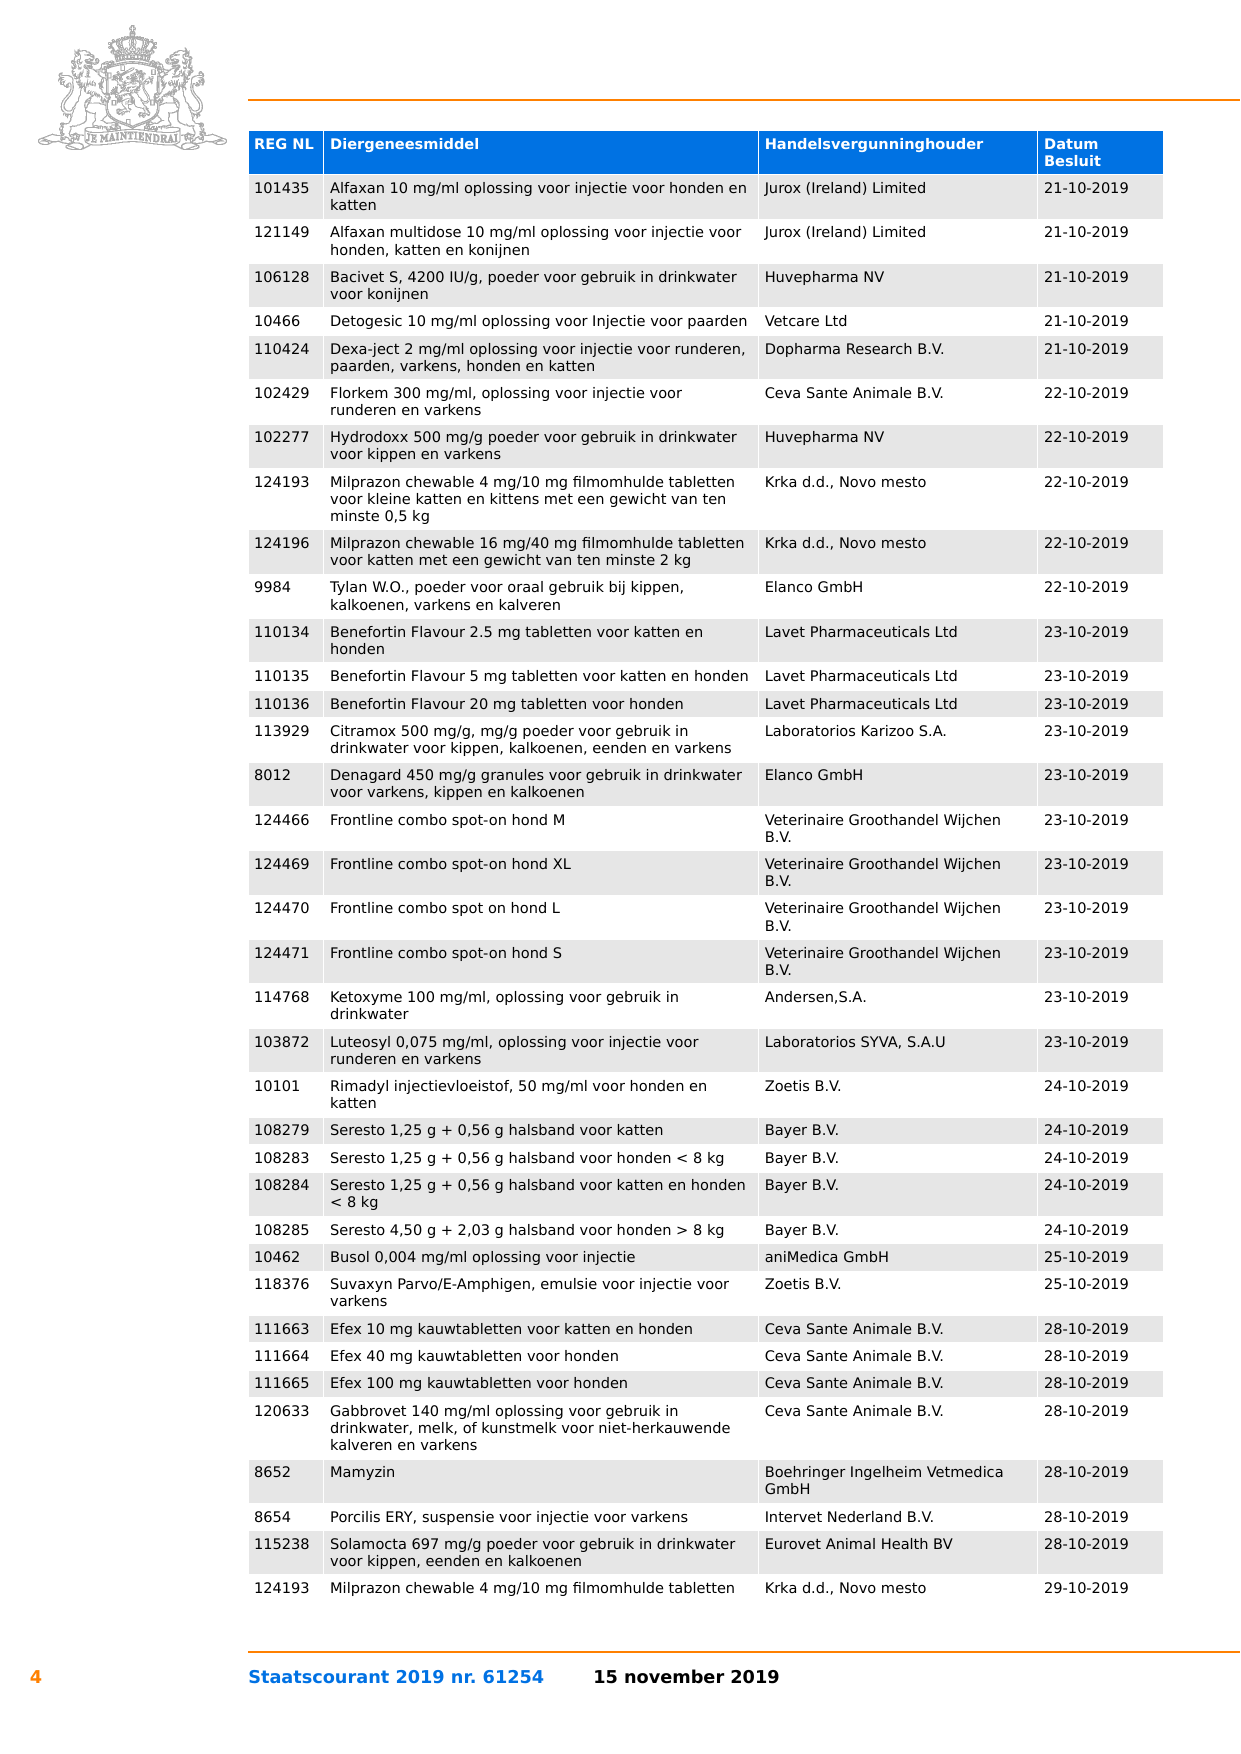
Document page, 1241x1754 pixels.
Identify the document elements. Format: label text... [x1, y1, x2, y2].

table_cell 108283 [249, 1145, 323, 1171]
table_header Datum Besluit [1038, 131, 1163, 174]
table_cell 22-10-2019 [1038, 530, 1163, 574]
table_cell Eurovet Animal Health BV [759, 1531, 1037, 1574]
table_cell 10101 [249, 1073, 323, 1117]
table_cell 21-10-2019 [1038, 264, 1163, 307]
table_cell 24-10-2019 [1038, 1118, 1163, 1144]
table_cell 23-10-2019 [1038, 763, 1163, 806]
table_cell Milprazon chewable 16 mg/40 mg filmomhulde tabletten voor katten met een gewicht van ten minste 2 kg [324, 530, 758, 574]
table_cell 8654 [249, 1504, 323, 1530]
table_cell 115238 [249, 1531, 323, 1574]
table_cell 121149 [249, 220, 323, 263]
table_cell 108284 [249, 1173, 323, 1216]
table_cell 23-10-2019 [1038, 851, 1163, 895]
table_cell 24-10-2019 [1038, 1173, 1163, 1216]
table_cell Andersen,S.A. [759, 985, 1037, 1028]
table_cell Intervet Nederland B.V. [759, 1504, 1037, 1530]
table_cell Dexa-ject 2 mg/ml oplossing voor injectie voor runderen, paarden, varkens, honden en katten [324, 336, 758, 379]
table_cell 124469 [249, 851, 323, 895]
table_cell 124196 [249, 530, 323, 574]
table_cell 101435 [249, 175, 323, 219]
table_cell 8652 [249, 1460, 323, 1503]
table_cell 124471 [249, 940, 323, 983]
table_cell Citramox 500 mg/g, mg/g poeder voor gebruik in drinkwater voor kippen, kalkoenen, eenden en varkens [324, 718, 758, 762]
table_cell 24-10-2019 [1038, 1145, 1163, 1171]
table_cell Solamocta 697 mg/g poeder voor gebruik in drinkwater voor kippen, eenden en kalkoenen [324, 1531, 758, 1574]
table_cell 25-10-2019 [1038, 1244, 1163, 1271]
table_cell 28-10-2019 [1038, 1343, 1163, 1370]
table_cell Efex 100 mg kauwtabletten voor honden [324, 1371, 758, 1397]
table_cell 103872 [249, 1029, 323, 1072]
table_cell 124193 [249, 1576, 323, 1602]
table_cell 111664 [249, 1343, 323, 1370]
table_cell 110135 [249, 664, 323, 690]
table_cell Benefortin Flavour 2.5 mg tabletten voor katten en honden [324, 619, 758, 662]
table_cell Veterinaire Groothandel Wijchen B.V. [759, 807, 1037, 850]
table_cell Rimadyl injectievloeistof, 50 mg/ml voor honden en katten [324, 1073, 758, 1117]
table_cell Benefortin Flavour 5 mg tabletten voor katten en honden [324, 664, 758, 690]
table_cell 24-10-2019 [1038, 1073, 1163, 1117]
table_cell 113929 [249, 718, 323, 762]
table_cell 28-10-2019 [1038, 1460, 1163, 1503]
table_cell 10466 [249, 309, 323, 335]
table_cell Tylan W.O., poeder voor oraal gebruik bij kippen, kalkoenen, varkens en kalveren [324, 575, 758, 618]
table_cell Seresto 1,25 g + 0,56 g halsband voor honden < 8 kg [324, 1145, 758, 1171]
table_cell Jurox (Ireland) Limited [759, 175, 1037, 219]
table_cell 102277 [249, 425, 323, 468]
table_cell Seresto 1,25 g + 0,56 g halsband voor katten [324, 1118, 758, 1144]
table_cell Efex 40 mg kauwtabletten voor honden [324, 1343, 758, 1370]
table_cell 111663 [249, 1316, 323, 1342]
table_cell Ceva Sante Animale B.V. [759, 1398, 1037, 1458]
table_cell Ceva Sante Animale B.V. [759, 380, 1037, 423]
table_cell Ketoxyme 100 mg/ml, oplossing voor gebruik in drinkwater [324, 985, 758, 1028]
table_header REG NL [249, 131, 323, 174]
table_cell Bacivet S, 4200 IU/g, poeder voor gebruik in drinkwater voor konijnen [324, 264, 758, 307]
table_cell Bayer B.V. [759, 1118, 1037, 1144]
table_cell Benefortin Flavour 20 mg tabletten voor honden [324, 691, 758, 717]
table_cell Huvepharma NV [759, 264, 1037, 307]
table_cell 23-10-2019 [1038, 896, 1163, 939]
table_cell Elanco GmbH [759, 763, 1037, 806]
table_cell 28-10-2019 [1038, 1316, 1163, 1342]
table_cell Ceva Sante Animale B.V. [759, 1343, 1037, 1370]
table_cell aniMedica GmbH [759, 1244, 1037, 1271]
table_cell 124470 [249, 896, 323, 939]
table_cell 124466 [249, 807, 323, 850]
table_cell 28-10-2019 [1038, 1398, 1163, 1458]
table_cell Hydrodoxx 500 mg/g poeder voor gebruik in drinkwater voor kippen en varkens [324, 425, 758, 468]
table_cell Porcilis ERY, suspensie voor injectie voor varkens [324, 1504, 758, 1530]
table_cell 22-10-2019 [1038, 380, 1163, 423]
table_cell 22-10-2019 [1038, 469, 1163, 529]
table_cell 9984 [249, 575, 323, 618]
table_cell 8012 [249, 763, 323, 806]
table_cell Frontline combo spot-on hond S [324, 940, 758, 983]
table_cell Seresto 4,50 g + 2,03 g halsband voor honden > 8 kg [324, 1217, 758, 1243]
table_cell 120633 [249, 1398, 323, 1458]
table_cell Frontline combo spot-on hond XL [324, 851, 758, 895]
table_cell Krka d.d., Novo mesto [759, 1576, 1037, 1602]
table_cell Lavet Pharmaceuticals Ltd [759, 691, 1037, 717]
table_cell 110136 [249, 691, 323, 717]
table_cell 23-10-2019 [1038, 807, 1163, 850]
table_cell Veterinaire Groothandel Wijchen B.V. [759, 896, 1037, 939]
table_cell 102429 [249, 380, 323, 423]
table_cell Huvepharma NV [759, 425, 1037, 468]
table_cell Seresto 1,25 g + 0,56 g halsband voor katten en honden < 8 kg [324, 1173, 758, 1216]
table_cell Krka d.d., Novo mesto [759, 469, 1037, 529]
table_cell 23-10-2019 [1038, 664, 1163, 690]
table_cell Vetcare Ltd [759, 309, 1037, 335]
table_cell 111665 [249, 1371, 323, 1397]
table_cell Zoetis B.V. [759, 1073, 1037, 1117]
table_cell Frontline combo spot-on hond M [324, 807, 758, 850]
table_cell Bayer B.V. [759, 1145, 1037, 1171]
table_cell Laboratorios Karizoo S.A. [759, 718, 1037, 762]
table_cell Alfaxan multidose 10 mg/ml oplossing voor injectie voor honden, katten en konijnen [324, 220, 758, 263]
table_cell 25-10-2019 [1038, 1272, 1163, 1315]
table_cell 28-10-2019 [1038, 1504, 1163, 1530]
table_cell Detogesic 10 mg/ml oplossing voor Injectie voor paarden [324, 309, 758, 335]
table_cell 108279 [249, 1118, 323, 1144]
table_cell Alfaxan 10 mg/ml oplossing voor injectie voor honden en katten [324, 175, 758, 219]
table_cell Lavet Pharmaceuticals Ltd [759, 619, 1037, 662]
table_cell Milprazon chewable 4 mg/10 mg filmomhulde tabletten voor kleine katten en kittens met een gewicht van ten minste 0,5 kg [324, 469, 758, 529]
table_cell 23-10-2019 [1038, 1029, 1163, 1072]
table_cell 22-10-2019 [1038, 425, 1163, 468]
table_cell Elanco GmbH [759, 575, 1037, 618]
table_cell Gabbrovet 140 mg/ml oplossing voor gebruik in drinkwater, melk, of kunstmelk voor niet-herkauwende kalveren en varkens [324, 1398, 758, 1458]
table_cell 21-10-2019 [1038, 309, 1163, 335]
table_cell Ceva Sante Animale B.V. [759, 1371, 1037, 1397]
table_cell 29-10-2019 [1038, 1576, 1163, 1602]
table_cell 110134 [249, 619, 323, 662]
table_cell 21-10-2019 [1038, 175, 1163, 219]
table_cell Bayer B.V. [759, 1217, 1037, 1243]
table_cell Jurox (Ireland) Limited [759, 220, 1037, 263]
table_cell Florkem 300 mg/ml, oplossing voor injectie voor runderen en varkens [324, 380, 758, 423]
table_cell Suvaxyn Parvo/E-Amphigen, emulsie voor injectie voor varkens [324, 1272, 758, 1315]
table_cell Milprazon chewable 4 mg/10 mg filmomhulde tabletten [324, 1576, 758, 1602]
table_cell Efex 10 mg kauwtabletten voor katten en honden [324, 1316, 758, 1342]
table_cell 108285 [249, 1217, 323, 1243]
picture [38, 25, 227, 150]
table_cell 23-10-2019 [1038, 985, 1163, 1028]
table_cell 22-10-2019 [1038, 575, 1163, 618]
table_cell 21-10-2019 [1038, 336, 1163, 379]
table_cell 28-10-2019 [1038, 1531, 1163, 1574]
table_cell 124193 [249, 469, 323, 529]
table_cell Veterinaire Groothandel Wijchen B.V. [759, 851, 1037, 895]
table_cell 118376 [249, 1272, 323, 1315]
table_cell Lavet Pharmaceuticals Ltd [759, 664, 1037, 690]
table_header Diergeneesmiddel [324, 131, 758, 174]
table_cell 106128 [249, 264, 323, 307]
table_cell 23-10-2019 [1038, 718, 1163, 762]
table_cell 110424 [249, 336, 323, 379]
table_cell Bayer B.V. [759, 1173, 1037, 1216]
table_cell Veterinaire Groothandel Wijchen B.V. [759, 940, 1037, 983]
table_cell Mamyzin [324, 1460, 758, 1503]
table_header Handelsvergunninghouder [759, 131, 1037, 174]
table_cell Busol 0,004 mg/ml oplossing voor injectie [324, 1244, 758, 1271]
table_cell Frontline combo spot on hond L [324, 896, 758, 939]
table_cell 114768 [249, 985, 323, 1028]
table_cell Laboratorios SYVA, S.A.U [759, 1029, 1037, 1072]
table_cell 23-10-2019 [1038, 940, 1163, 983]
table_cell 23-10-2019 [1038, 691, 1163, 717]
table_cell Boehringer Ingelheim Vetmedica GmbH [759, 1460, 1037, 1503]
table_cell Ceva Sante Animale B.V. [759, 1316, 1037, 1342]
table_cell 10462 [249, 1244, 323, 1271]
table_cell Dopharma Research B.V. [759, 336, 1037, 379]
table_cell 21-10-2019 [1038, 220, 1163, 263]
table_cell Krka d.d., Novo mesto [759, 530, 1037, 574]
table_cell 24-10-2019 [1038, 1217, 1163, 1243]
table_cell Denagard 450 mg/g granules voor gebruik in drinkwater voor varkens, kippen en kalkoenen [324, 763, 758, 806]
table_cell Luteosyl 0,075 mg/ml, oplossing voor injectie voor runderen en varkens [324, 1029, 758, 1072]
table_cell 23-10-2019 [1038, 619, 1163, 662]
table_cell Zoetis B.V. [759, 1272, 1037, 1315]
table_cell 28-10-2019 [1038, 1371, 1163, 1397]
